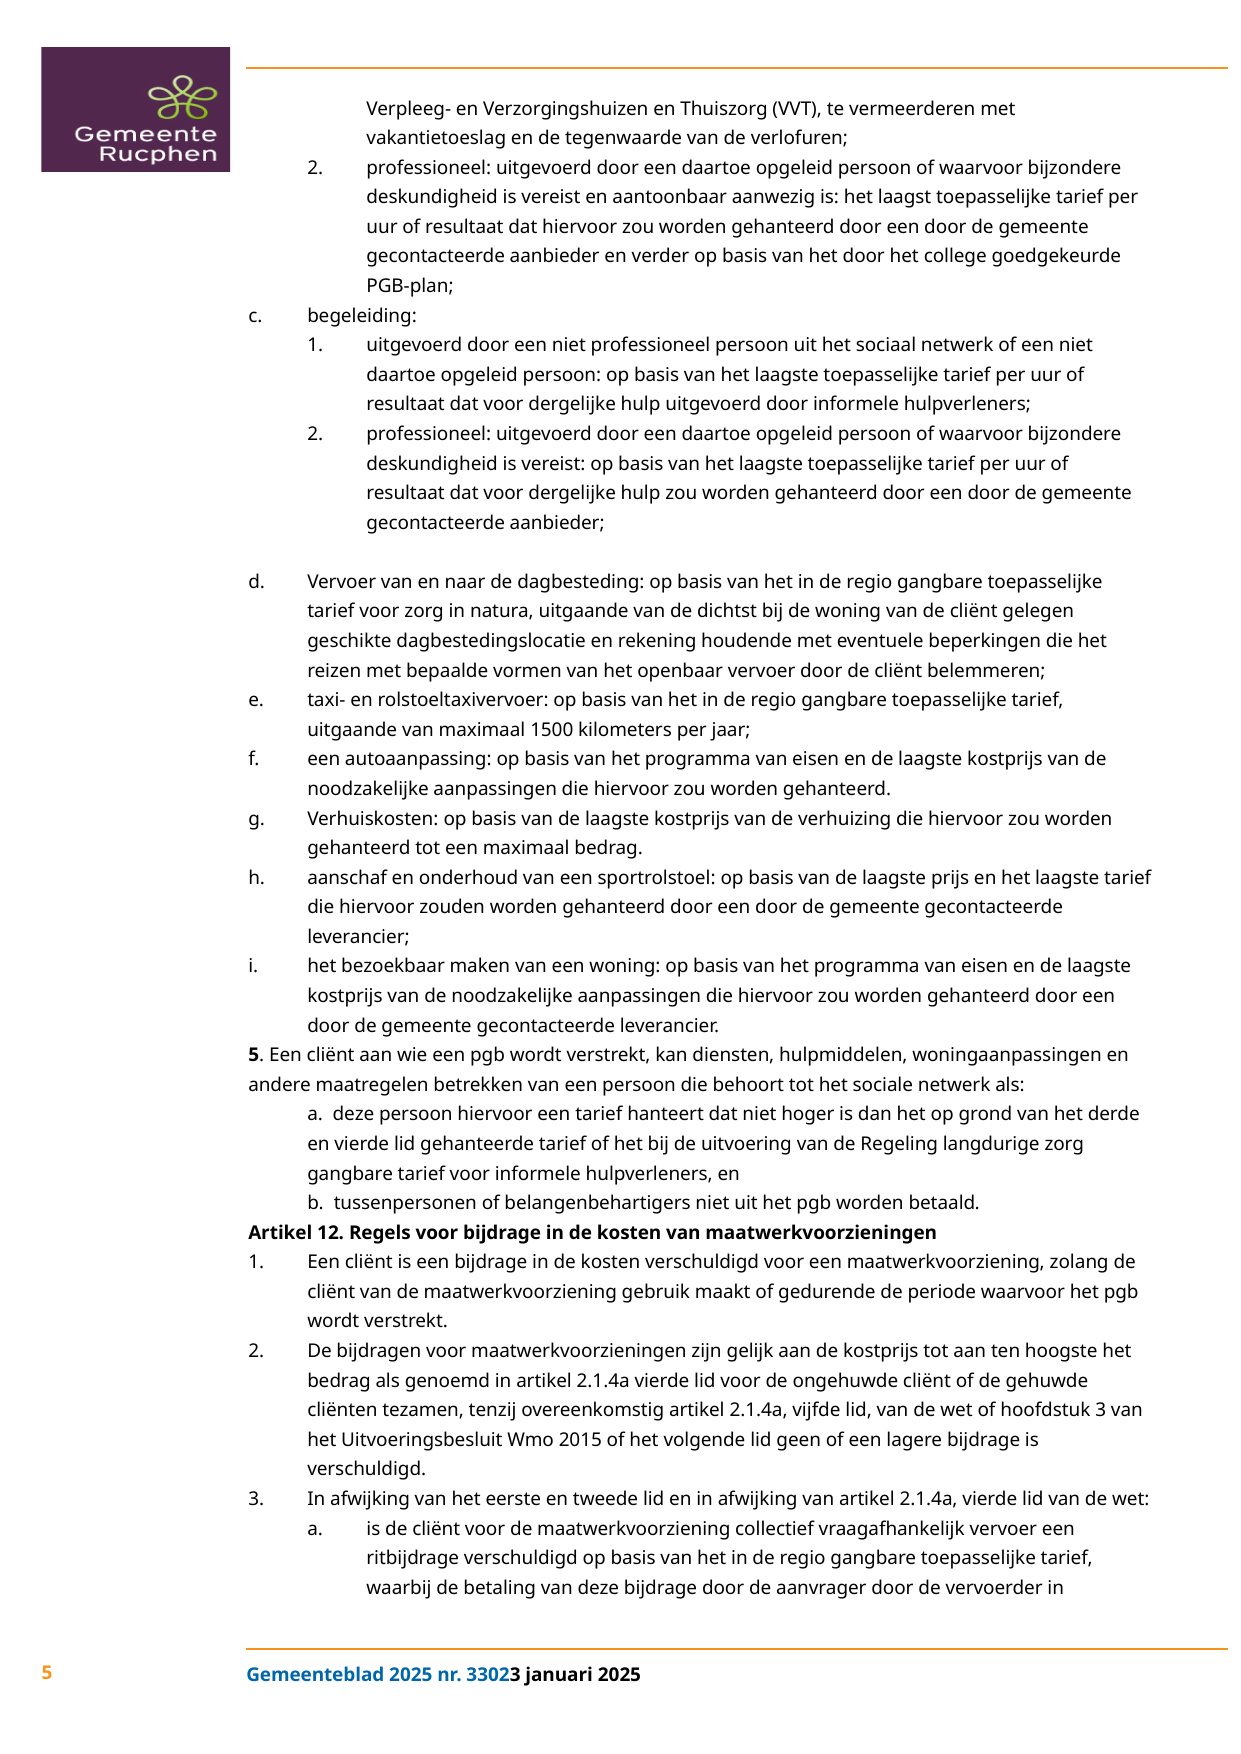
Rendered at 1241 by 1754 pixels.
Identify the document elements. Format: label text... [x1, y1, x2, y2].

list een autoaanpassing: op basis van het programma van eisen en de laagste kostprijs van de noodzakelijke aanpassingen die hiervoor zou worden gehanteerd. [248, 746, 1152, 801]
list Vervoer van en naar de dagbesteding: op basis van het in de regio gangbare toepasselijke tarief voor zorg in natura, uitgaande van de dichtst bij de woning van de cliënt gelegen geschikte dagbestedingslocatie en rekening houdende met eventuele beperkingen die het reizen met bepaalde vormen van het openbaar vervoer door de cliënt belemmeren; [248, 568, 1152, 683]
list Verpleeg- en Verzorgingshuizen en Thuiszorg (VVT), te vermeerderen met vakantietoeslag en de tegenwaarde van de verlofuren; [307, 95, 1152, 150]
list professioneel: uitgevoerd door een daartoe opgeleid persoon of waarvoor bijzondere deskundigheid is vereist en aantoonbaar aanwezig is: het laagst toepasselijke tarief per uur of resultaat dat hiervoor zou worden gehanteerd door een door de gemeente gecontacteerde aanbieder en verder op basis van het door het college goedgekeurde PGB-plan; [307, 154, 1152, 298]
list De bijdragen voor maatwerkvoorzieningen zijn gelijk aan de kostprijs tot aan ten hoogste het bedrag als genoemd in artikel 2.1.4a vierde lid voor de ongehuwde cliënt of de gehuwde cliënten tezamen, tenzij overeenkomstig artikel 2.1.4a, vijfde lid, van de wet of hoofdstuk 3 van het Uitvoeringsbesluit Wmo 2015 of het volgende lid geen of een lagere bijdrage is verschuldigd. [248, 1337, 1152, 1481]
list taxi- en rolstoeltaxivervoer: op basis van het in de regio gangbare toepasselijke tarief, uitgaande van maximaal 1500 kilometers per jaar; [248, 686, 1152, 742]
list a. deze persoon hiervoor een tarief hanteert dat niet hoger is dan het op grond van het derde en vierde lid gehanteerde tarief of het bij de uitvoering van de Regeling langdurige zorg gangbare tarief voor informele hulpverleners, en [248, 1101, 1152, 1186]
list aanschaf en onderhoud van een sportrolstoel: op basis van de laagste prijs en het laagste tarief die hiervoor zouden worden gehanteerd door een door de gemeente gecontacteerde leverancier; [248, 864, 1152, 949]
list In afwijking van het eerste en tweede lid en in afwijking van artikel 2.1.4a, vierde lid van de wet: [248, 1485, 1152, 1511]
list is de cliënt voor de maatwerkvoorziening collectief vraagafhankelijk vervoer een ritbijdrage verschuldigd op basis van het in de regio gangbare toepasselijke tarief, waarbij de betaling van deze bijdrage door de aanvrager door de vervoerder in [307, 1515, 1152, 1600]
picture [41, 47, 231, 172]
list uitgevoerd door een niet professioneel persoon uit het sociaal netwerk of een niet daartoe opgeleid persoon: op basis van het laagste toepasselijke tarief per uur of resultaat dat voor dergelijke hulp uitgevoerd door informele hulpverleners; [307, 331, 1152, 416]
text 5. Een cliënt aan wie een pgb wordt verstrekt, kan diensten, hulpmiddelen, woningaanpassingen en andere maatregelen betrekken van een persoon die behoort tot het sociale netwerk als: [248, 1041, 1152, 1097]
list Verhuiskosten: op basis van de laagste kostprijs van de verhuizing die hiervoor zou worden gehanteerd tot een maximaal bedrag. [248, 805, 1152, 860]
list professioneel: uitgevoerd door een daartoe opgeleid persoon of waarvoor bijzondere deskundigheid is vereist: op basis van het laagste toepasselijke tarief per uur of resultaat dat voor dergelijke hulp zou worden gehanteerd door een door de gemeente gecontacteerde aanbieder; [307, 420, 1152, 535]
text Artikel 12. Regels voor bijdrage in de kosten van maatwerkvoorzieningen [248, 1219, 1152, 1245]
list het bezoekbaar maken van een woning: op basis van het programma van eisen en de laagste kostprijs van de noodzakelijke aanpassingen die hiervoor zou worden gehanteerd door een door de gemeente gecontacteerde leverancier. [248, 953, 1152, 1038]
list Een cliënt is een bijdrage in de kosten verschuldigd voor een maatwerkvoorziening, zolang de cliënt van de maatwerkvoorziening gebruik maakt of gedurende de periode waarvoor het pgb wordt verstrekt. [248, 1248, 1152, 1333]
list b. tussenpersonen of belangenbehartigers niet uit het pgb worden betaald. [248, 1189, 1152, 1215]
list begeleiding: [248, 302, 1152, 328]
